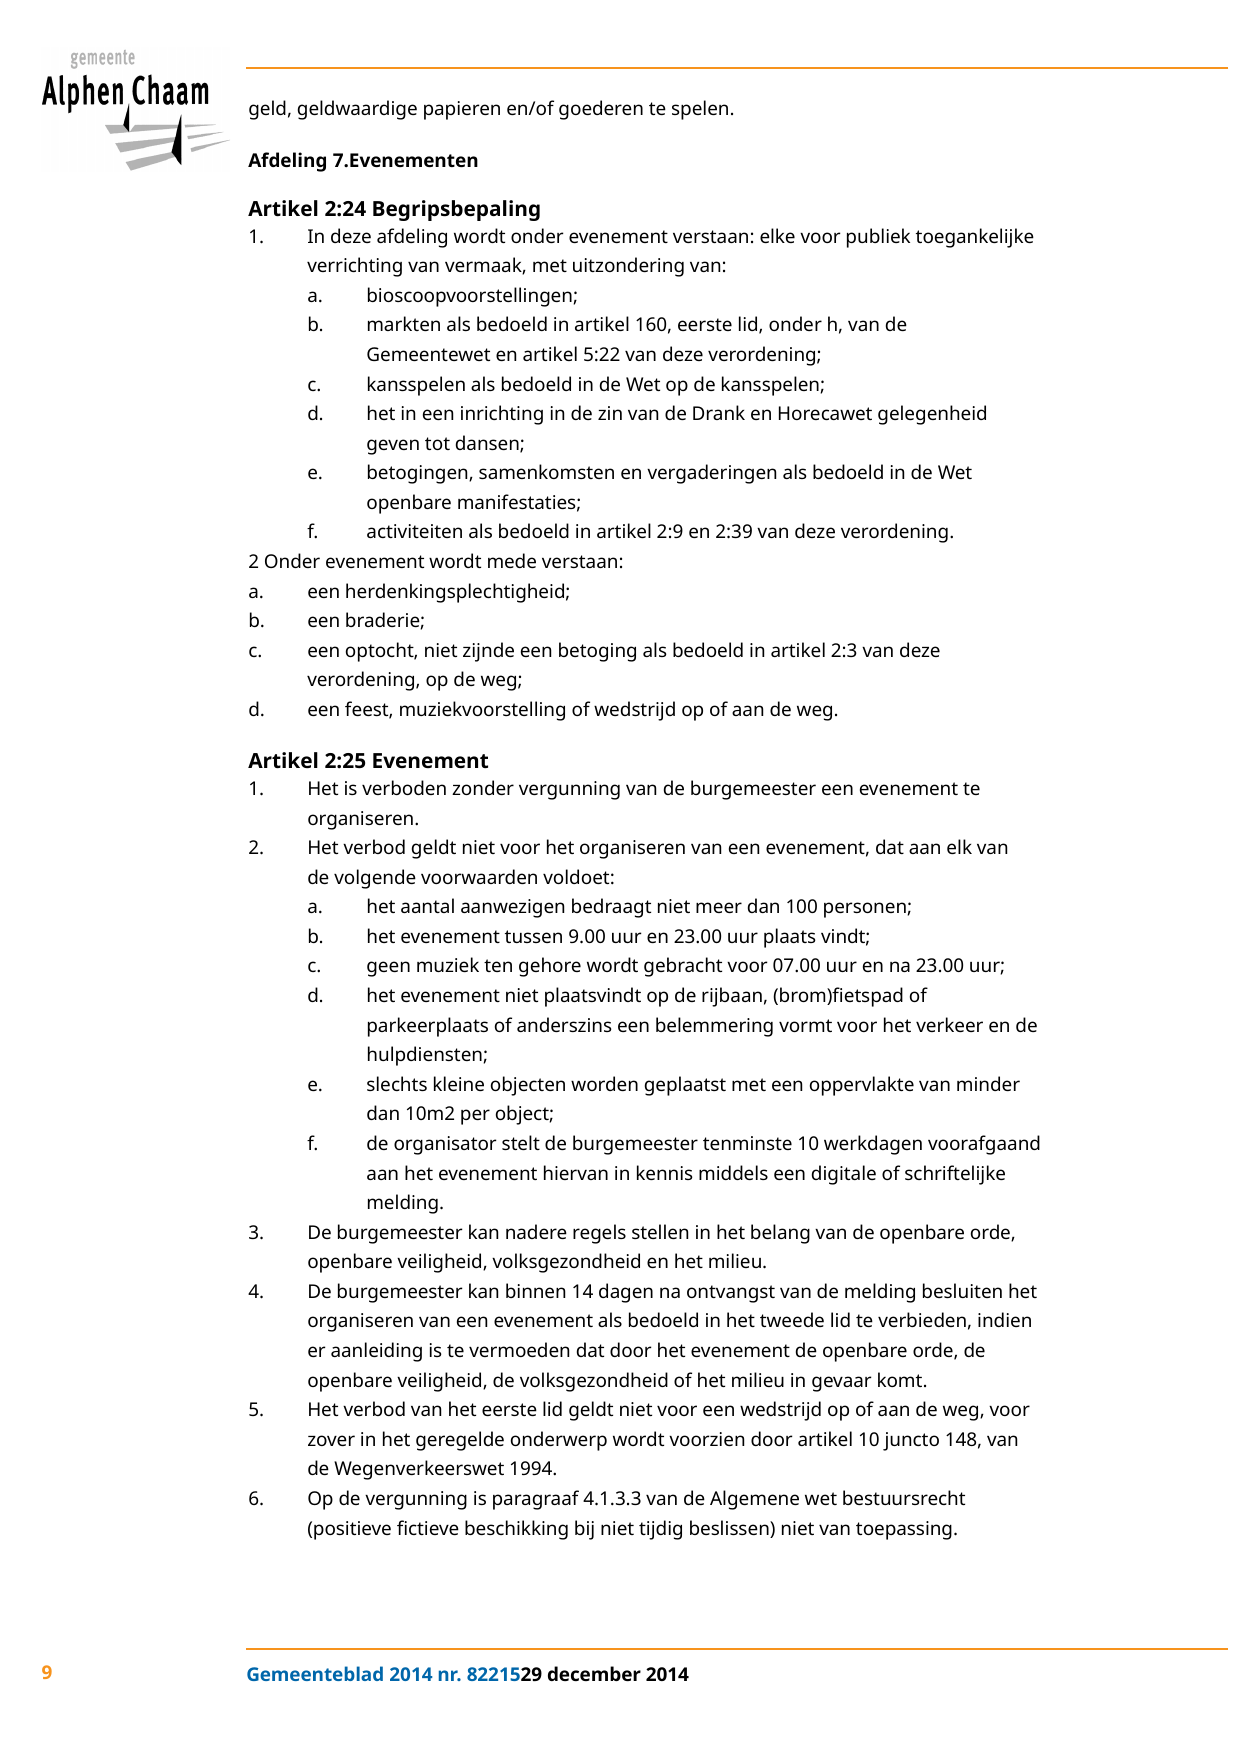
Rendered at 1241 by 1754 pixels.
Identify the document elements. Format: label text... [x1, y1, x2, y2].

list een herdenkingsplechtigheid; [248, 578, 1152, 604]
list Gemeentewet en artikel 5:22 van deze verordening; [307, 341, 1152, 367]
text Artikel 2:25 Evenement [248, 747, 1152, 775]
text Afdeling 7.Evenementen [248, 145, 1152, 174]
list organiseren. [248, 805, 1152, 830]
list (positieve fictieve beschikking bij niet tijdig beslissen) niet van toepassing. [248, 1515, 1152, 1540]
list openbare veiligheid, volksgezondheid en het milieu. [248, 1248, 1152, 1274]
list de organisator stelt de burgemeester tenminste 10 werkdagen voorafgaand [307, 1130, 1152, 1156]
list aan het evenement hiervan in kennis middels een digitale of schriftelijke [307, 1160, 1152, 1185]
list De burgemeester kan nadere regels stellen in het belang van de openbare orde, [248, 1219, 1152, 1244]
list kansspelen als bedoeld in de Wet op de kansspelen; [307, 371, 1152, 397]
list een feest, muziekvoorstelling of wedstrijd op of aan de weg. [248, 696, 1152, 722]
list betogingen, samenkomsten en vergaderingen als bedoeld in de Wet [307, 459, 1152, 485]
list hulpdiensten; [307, 1041, 1152, 1067]
list de volgende voorwaarden voldoet: [248, 864, 1152, 889]
text 2 Onder evenement wordt mede verstaan: [248, 548, 1152, 574]
list activiteiten als bedoeld in artikel 2:9 en 2:39 van deze verordening. [307, 519, 1152, 544]
list het in een inrichting in de zin van de Drank en Horecawet gelegenheid [307, 400, 1152, 426]
list verordening, op de weg; [248, 667, 1152, 692]
list geven tot dansen; [307, 430, 1152, 456]
list geen muziek ten gehore wordt gebracht voor 07.00 uur en na 23.00 uur; [307, 953, 1152, 978]
list openbare manifestaties; [307, 489, 1152, 515]
list parkeerplaats of anderszins een belemmering vormt voor het verkeer en de [307, 1012, 1152, 1037]
list zover in het geregelde onderwerp wordt voorzien door artikel 10 juncto 148, van [248, 1426, 1152, 1452]
list Het verbod van het eerste lid geldt niet voor een wedstrijd op of aan de weg, voor [248, 1396, 1152, 1422]
list Het is verboden zonder vergunning van de burgemeester een evenement te [248, 775, 1152, 801]
list een braderie; [248, 607, 1152, 633]
picture [41, 47, 231, 172]
list het evenement tussen 9.00 uur en 23.00 uur plaats vindt; [307, 923, 1152, 949]
list openbare veiligheid, de volksgezondheid of het milieu in gevaar komt. [248, 1367, 1152, 1392]
list De burgemeester kan binnen 14 dagen na ontvangst van de melding besluiten het [248, 1278, 1152, 1304]
text geld, geldwaardige papieren en/of goederen te spelen. [248, 95, 1152, 121]
list melding. [307, 1189, 1152, 1215]
list bioscoopvoorstellingen; [307, 282, 1152, 308]
list markten als bedoeld in artikel 160, eerste lid, onder h, van de [307, 312, 1152, 337]
list organiseren van een evenement als bedoeld in het tweede lid te verbieden, indien [248, 1308, 1152, 1333]
list verrichting van vermaak, met uitzondering van: [248, 252, 1152, 278]
list het aantal aanwezigen bedraagt niet meer dan 100 personen; [307, 893, 1152, 919]
list het evenement niet plaatsvindt op de rijbaan, (brom)fietspad of [307, 982, 1152, 1008]
list Het verbod geldt niet voor het organiseren van een evenement, dat aan elk van [248, 834, 1152, 860]
list dan 10m2 per object; [307, 1101, 1152, 1126]
text Artikel 2:24 Begripsbepaling [248, 194, 1152, 223]
list de Wegenverkeerswet 1994. [248, 1456, 1152, 1481]
list Op de vergunning is paragraaf 4.1.3.3 van de Algemene wet bestuursrecht [248, 1485, 1152, 1511]
list slechts kleine objecten worden geplaatst met een oppervlakte van minder [307, 1071, 1152, 1097]
list In deze afdeling wordt onder evenement verstaan: elke voor publiek toegankelijke [248, 223, 1152, 249]
list er aanleiding is te vermoeden dat door het evenement de openbare orde, de [248, 1337, 1152, 1363]
list een optocht, niet zijnde een betoging als bedoeld in artikel 2:3 van deze [248, 637, 1152, 663]
